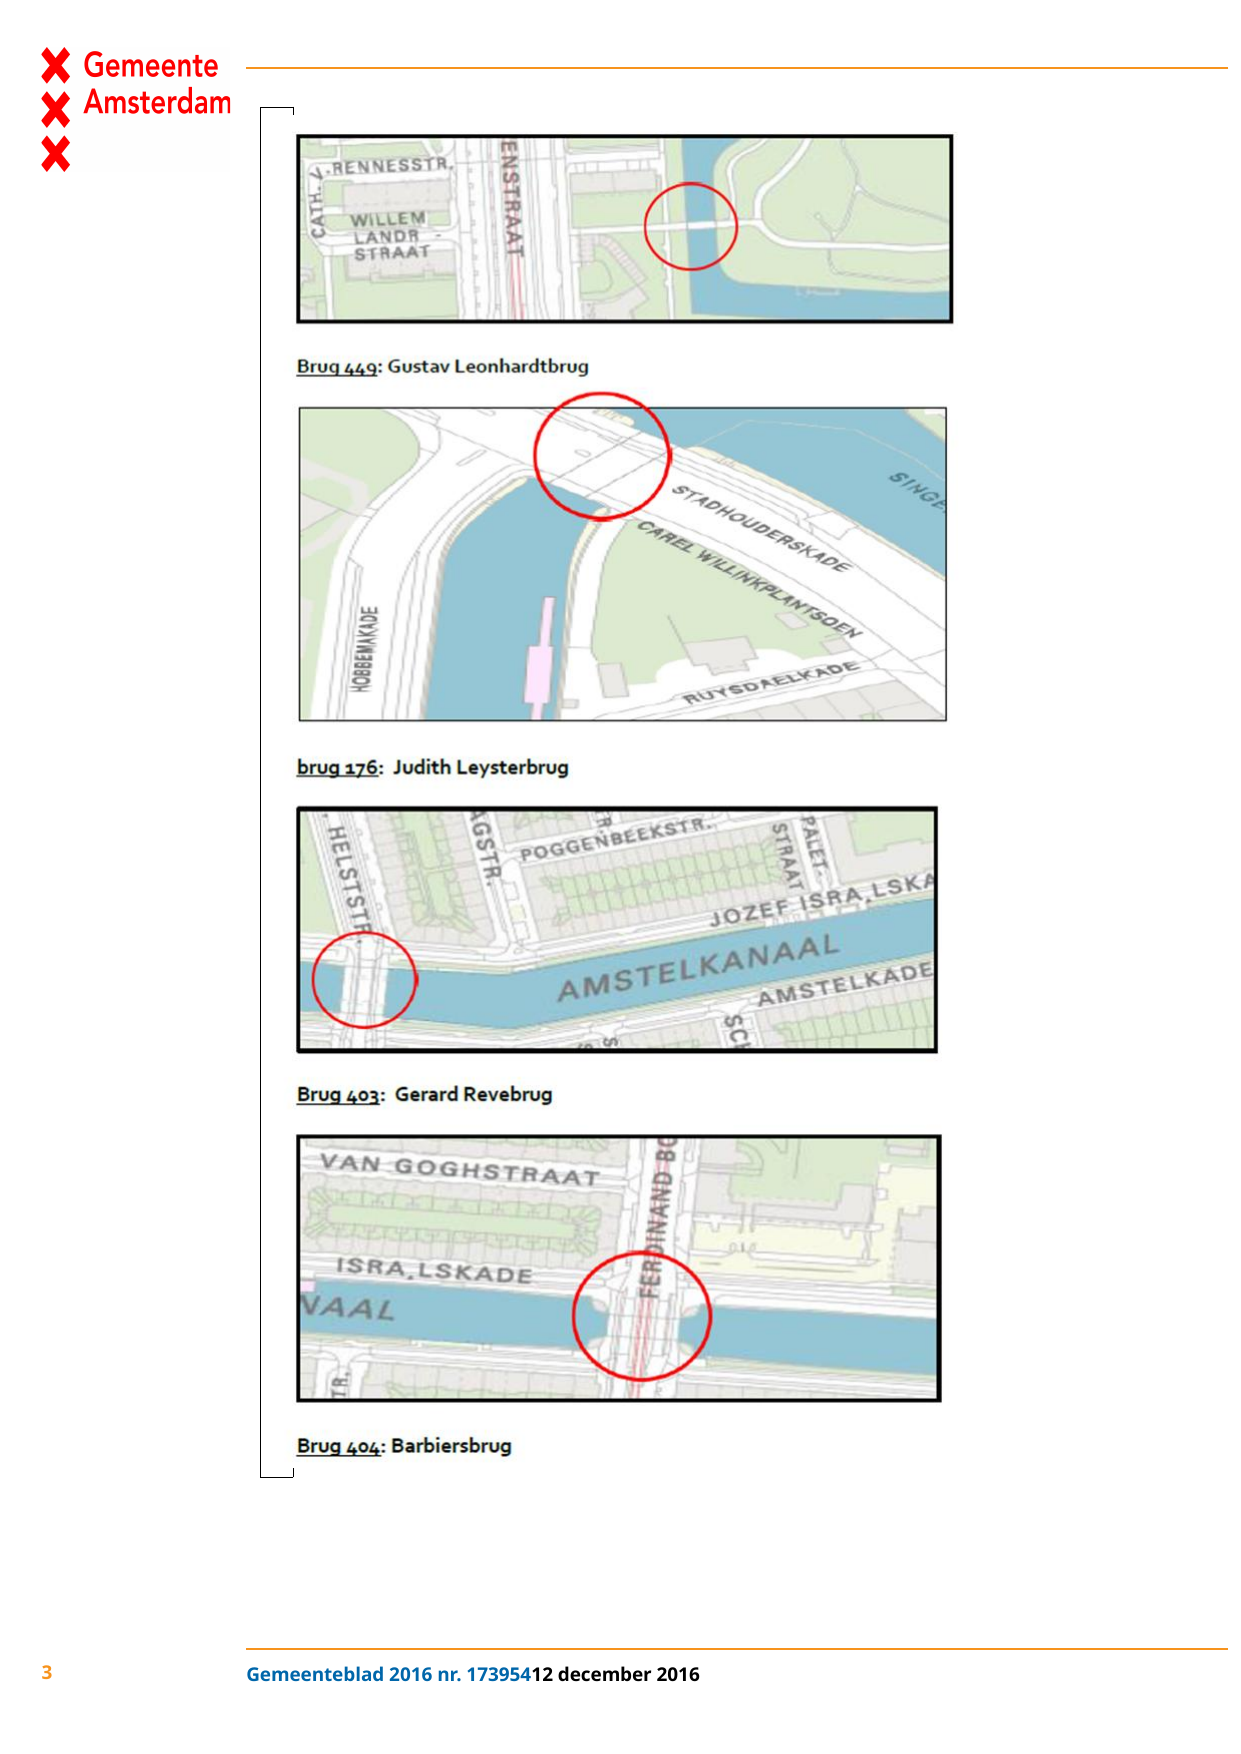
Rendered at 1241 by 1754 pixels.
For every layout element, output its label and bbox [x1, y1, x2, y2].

picture [268, 115, 979, 1468]
picture [41, 47, 231, 172]
